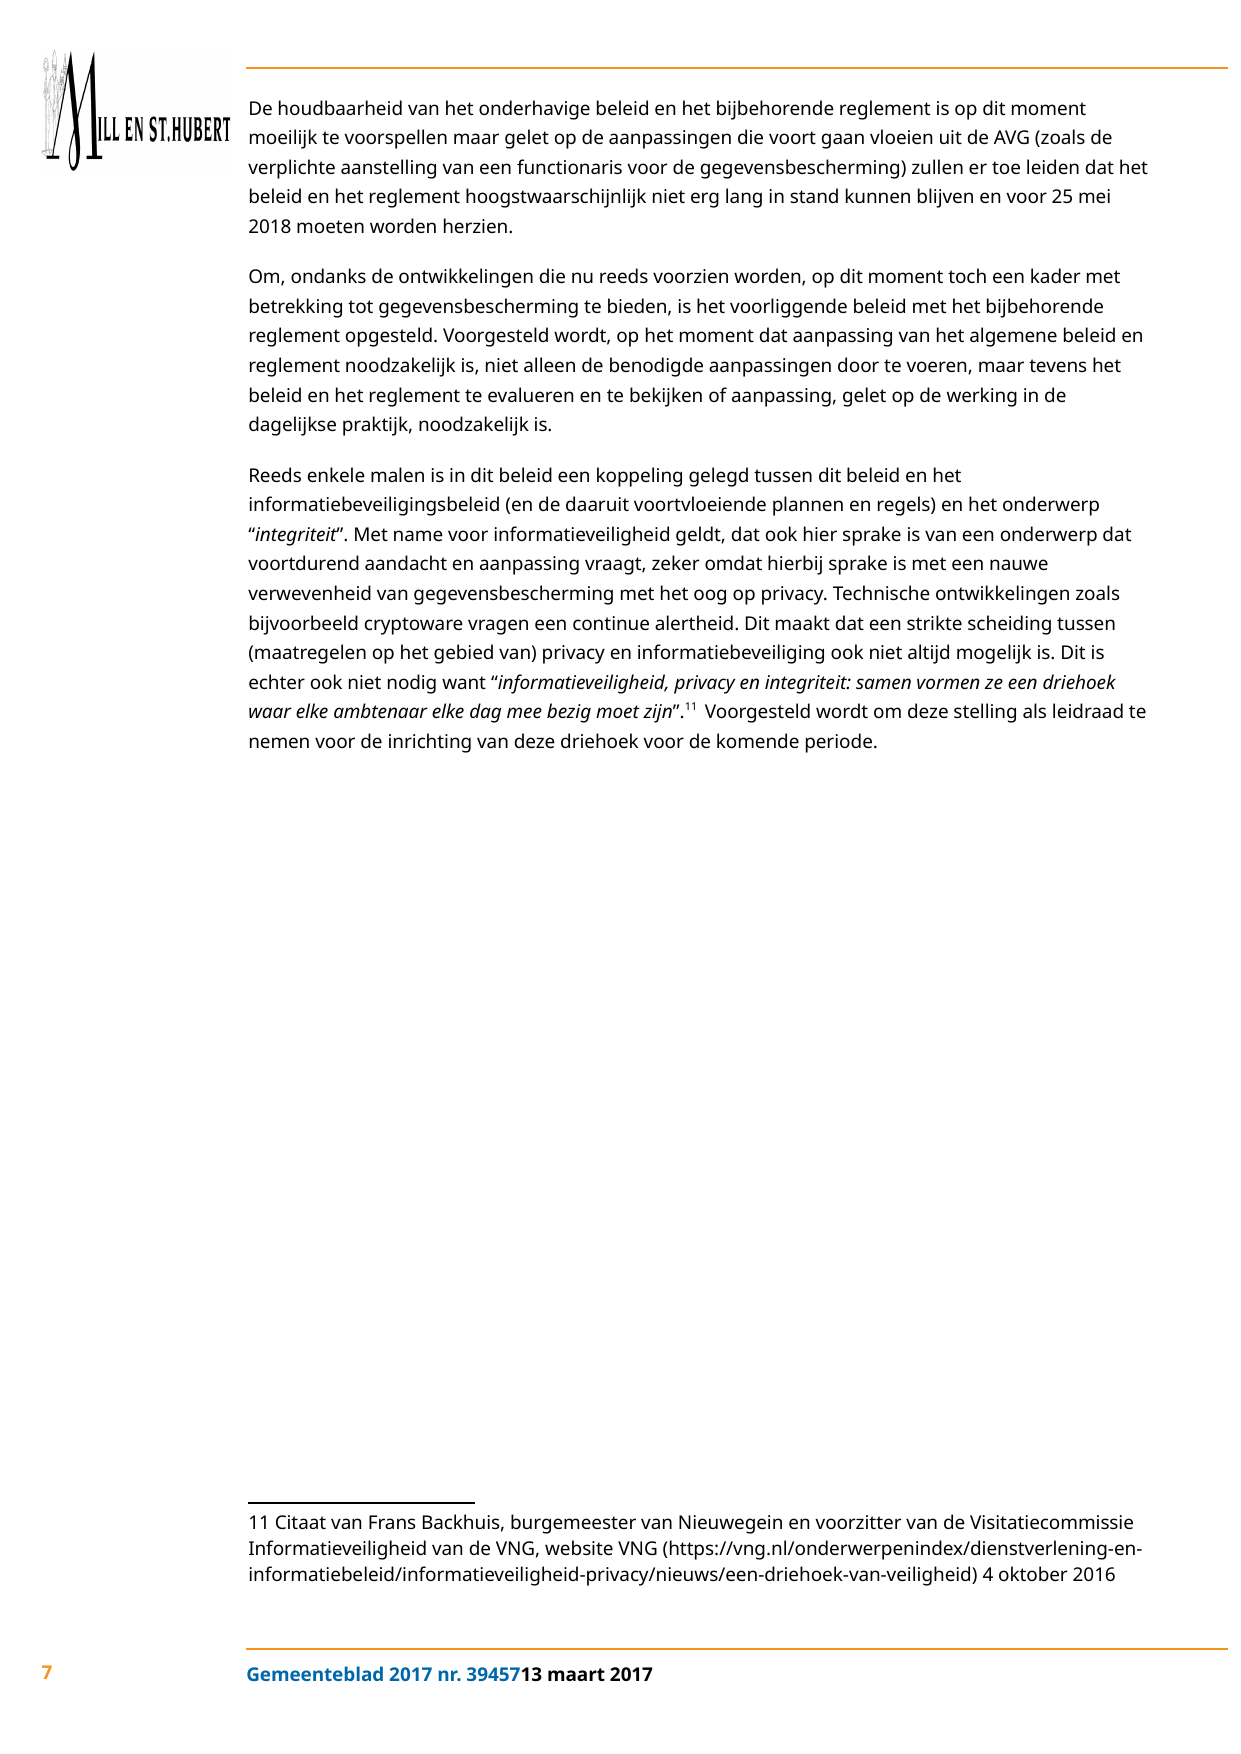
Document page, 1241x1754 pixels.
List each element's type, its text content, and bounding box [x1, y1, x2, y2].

text Om, ondanks de ontwikkelingen die nu reeds voorzien worden, op dit moment toch een kader met betrekking tot gegevensbescherming te bieden, is het voorliggende beleid met het bijbehorende reglement opgesteld. Voorgesteld wordt, op het moment dat aanpassing van het algemene beleid en reglement noodzakelijk is, niet alleen de benodigde aanpassingen door te voeren, maar tevens het beleid en het reglement te evalueren en te bekijken of aanpassing, gelet op de werking in de dagelijkse praktijk, noodzakelijk is. [248, 263, 1152, 437]
text De houdbaarheid van het onderhavige beleid en het bijbehorende reglement is op dit moment moeilijk te voorspellen maar gelet op de aanpassingen die voort gaan vloeien uit de AVG (zoals de verplichte aanstelling van een functionaris voor de gegevensbescherming) zullen er toe leiden dat het beleid en het reglement hoogstwaarschijnlijk niet erg lang in stand kunnen blijven en voor 25 mei 2018 moeten worden herzien. [248, 95, 1152, 239]
picture [41, 47, 231, 172]
text Reeds enkele malen is in dit beleid een koppeling gelegd tussen dit beleid en het informatiebeveiligingsbeleid (en de daaruit voortvloeiende plannen en regels) en het onderwerp “integriteit”. Met name voor informatieveiligheid geldt, dat ook hier sprake is van een onderwerp dat voortdurend aandacht en aanpassing vraagt, zeker omdat hierbij sprake is met een nauwe verwevenheid van gegevensbescherming met het oog op privacy. Technische ontwikkelingen zoals bijvoorbeeld cryptoware vragen een continue alertheid. Dit maakt dat een strikte scheiding tussen (maatregelen op het gebied van) privacy en informatiebeveiliging ook niet altijd mogelijk is. Dit is echter ook niet nodig want “informatieveiligheid, privacy en integriteit: samen vormen ze een driehoek waar elke ambtenaar elke dag mee bezig moet zijn”. Voorgesteld wordt om deze stelling als leidraad te nemen voor de inrichting van deze driehoek voor de komende periode. [248, 462, 1152, 754]
text Citaat van Frans Backhuis, burgemeester van Nieuwegein en voorzitter van de Visitatiecommissie Informatieveiligheid van de VNG, website VNG (https://vng.nl/onderwerpenindex/dienstverlening-en-informatiebeleid/informatieveiligheid-privacy/nieuws/een-driehoek-van-veiligheid) 4 oktober 2016 [248, 1509, 1152, 1586]
